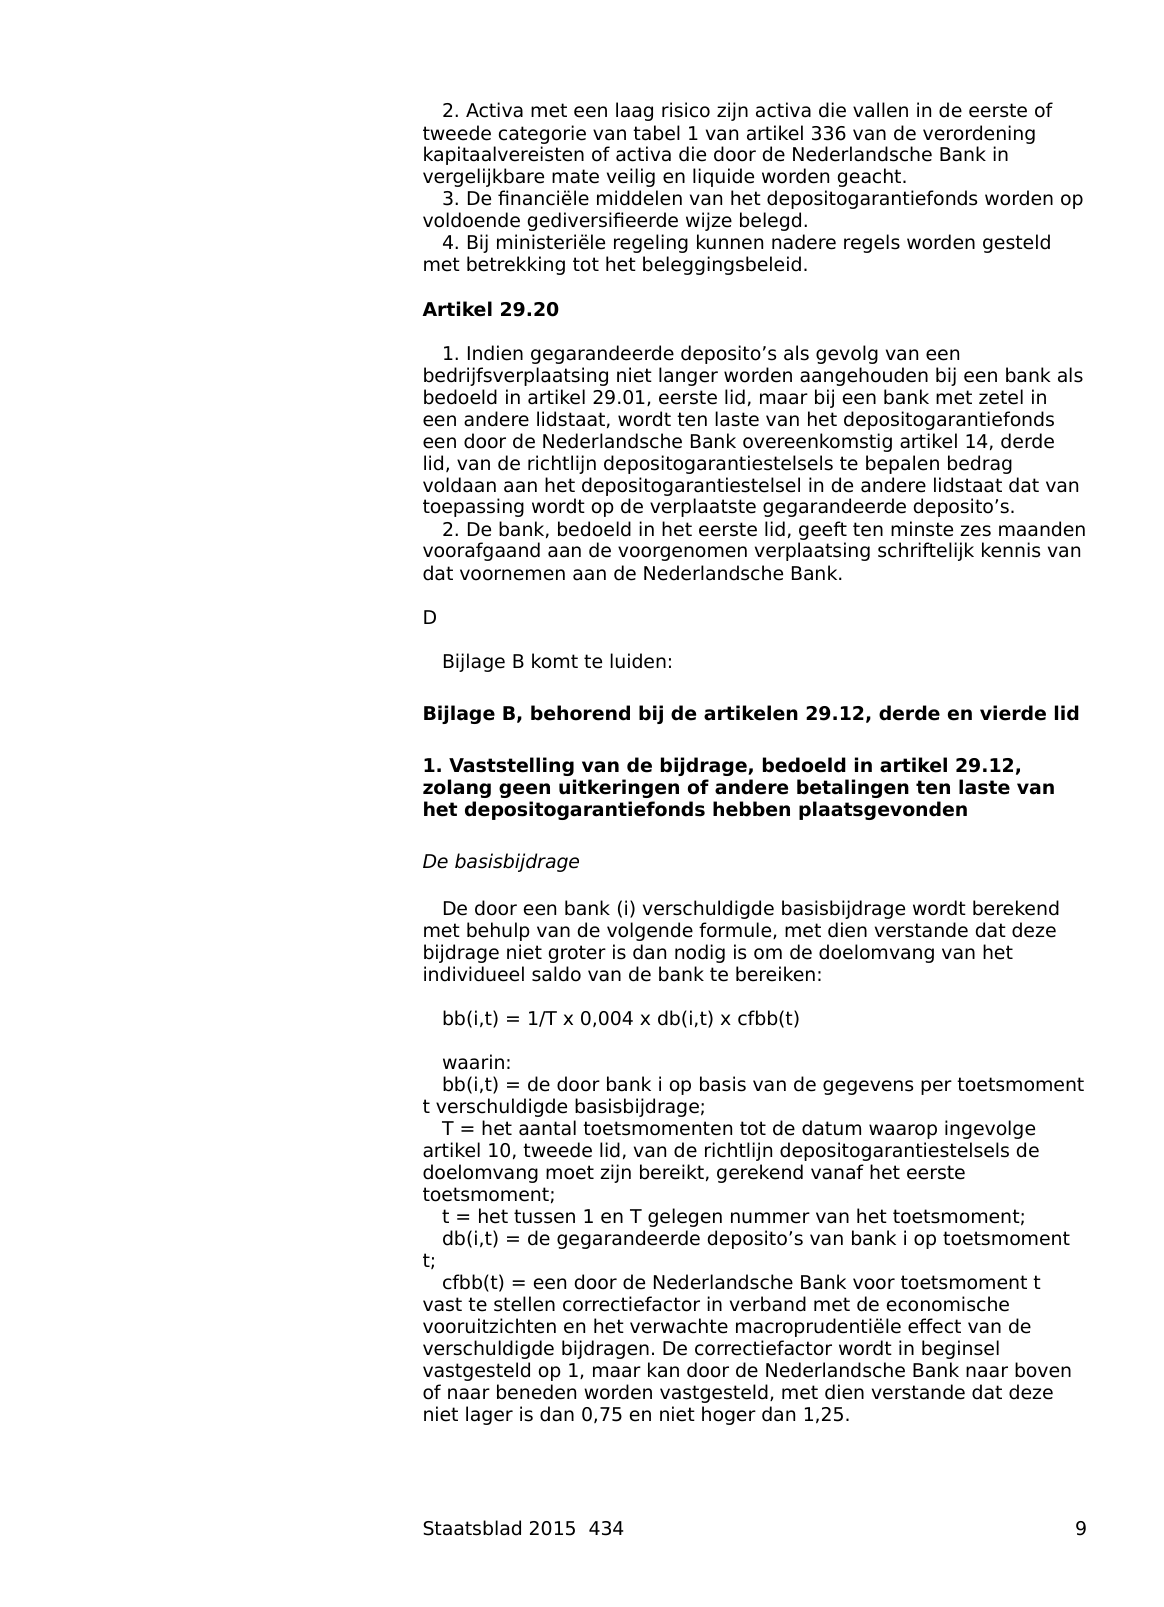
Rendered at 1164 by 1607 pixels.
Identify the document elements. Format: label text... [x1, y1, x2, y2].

text 1. Indien gegarandeerde deposito’s als gevolg van een bedrijfsverplaatsing niet langer worden aangehouden bij een bank als bedoeld in artikel 29.01, eerste lid, maar bij een bank met zetel in een andere lidstaat, wordt ten laste van het depositogarantiefonds een door de Nederlandsche Bank overeenkomstig artikel 14, derde lid, van de richtlijn depositogarantiestelsels te bepalen bedrag voldaan aan het depositogarantiestelsel in de andere lidstaat dat van toepassing wordt op de verplaatste gegarandeerde deposito’s. [422, 343, 1087, 518]
text De door een bank (i) verschuldigde basisbijdrage wordt berekend met behulp van de volgende formule, met dien verstande dat deze bijdrage niet groter is dan nodig is om de doelomvang van het individueel saldo van de bank te bereiken: [422, 898, 1087, 986]
text 2. Activa met een laag risico zijn activa die vallen in de eerste of tweede categorie van tabel 1 van artikel 336 van de verordening kapitaalvereisten of activa die door de Nederlandsche Bank in vergelijkbare mate veilig en liquide worden geacht. [422, 100, 1087, 188]
text 3. De financiële middelen van het depositogarantiefonds worden op voldoende gediversifieerde wijze belegd. [422, 188, 1087, 232]
subtitle 1. Vaststelling van de bijdrage, bedoeld in artikel 29.12, zolang geen uitkeringen of andere betalingen ten laste van het depositogarantiefonds hebben plaatsgevonden [422, 755, 1087, 821]
text Bijlage B komt te luiden: [422, 651, 1087, 673]
subtitle Artikel 29.20 [422, 298, 1087, 320]
text cfbb(t) = een door de Nederlandsche Bank voor toetsmoment t vast te stellen correctiefactor in verband met de economische vooruitzichten en het verwachte macroprudentiële effect van de verschuldigde bijdragen. De correctiefactor wordt in beginsel vastgesteld op 1, maar kan door de Nederlandsche Bank naar boven of naar beneden worden vastgesteld, met dien verstande dat deze niet lager is dan 0,75 en niet hoger dan 1,25. [422, 1272, 1087, 1426]
text 2. De bank, bedoeld in het eerste lid, geeft ten minste zes maanden voorafgaand aan de voorgenomen verplaatsing schriftelijk kennis van dat voornemen aan de Nederlandsche Bank. [422, 518, 1087, 584]
text waarin: [422, 1052, 1087, 1074]
subtitle De basisbijdrage [422, 851, 1087, 873]
text D [422, 607, 1087, 628]
text bb(i,t) = de door bank i op basis van de gegevens per toetsmoment t verschuldigde basisbijdrage; [422, 1074, 1087, 1118]
text t = het tussen 1 en T gelegen nummer van het toetsmoment; [422, 1206, 1087, 1228]
text 4. Bij ministeriële regeling kunnen nadere regels worden gesteld met betrekking tot het beleggingsbeleid. [422, 232, 1087, 276]
text db(i,t) = de gegarandeerde deposito’s van bank i op toetsmoment t; [422, 1228, 1087, 1272]
subtitle Bijlage B, behorend bij de artikelen 29.12, derde en vierde lid [422, 703, 1087, 725]
text bb(i,t) = 1/T x 0,004 x db(i,t) x cfbb(t) [422, 1008, 1087, 1030]
text T = het aantal toetsmomenten tot de datum waarop ingevolge artikel 10, tweede lid, van de richtlijn depositogarantiestelsels de doelomvang moet zijn bereikt, gerekend vanaf het eerste toetsmoment; [422, 1118, 1087, 1206]
